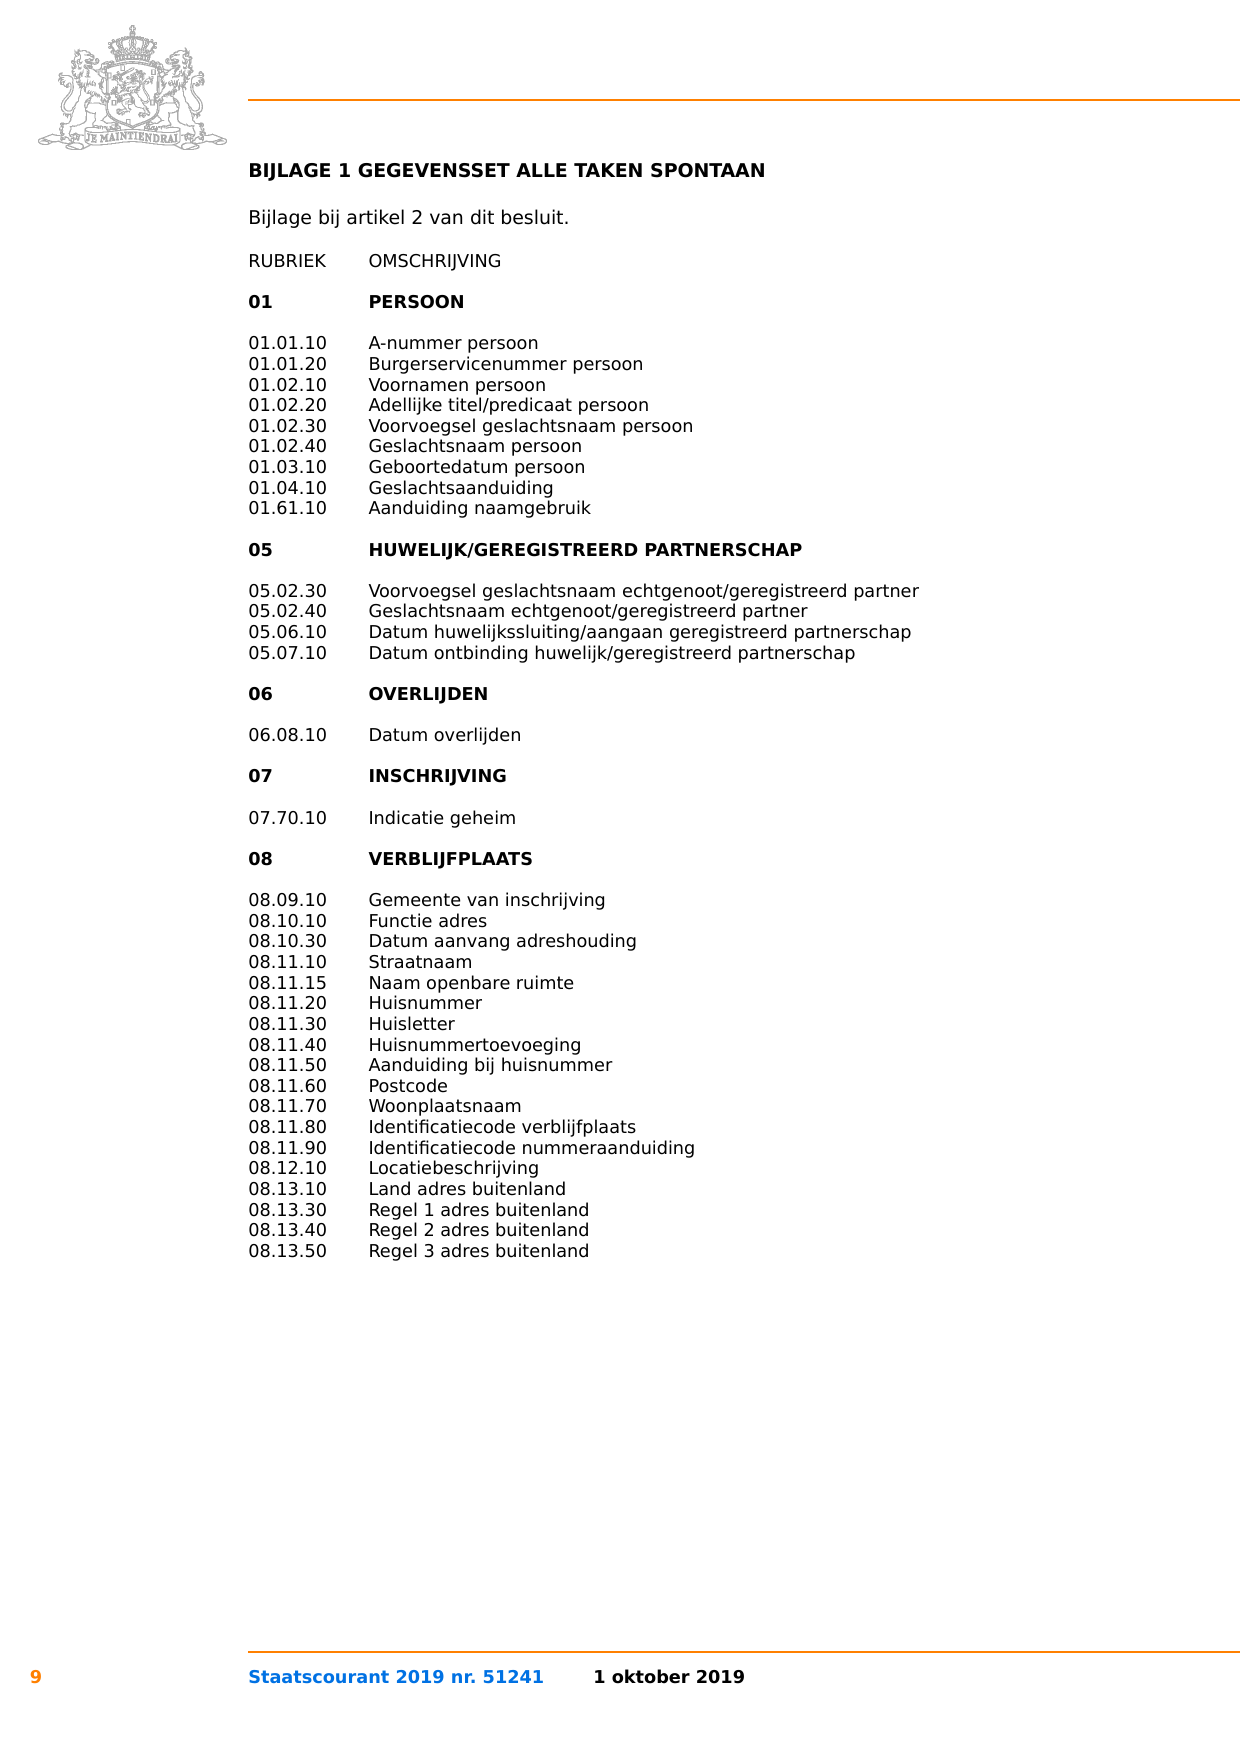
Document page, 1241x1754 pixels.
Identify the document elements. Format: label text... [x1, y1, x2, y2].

table_cell 05.07.10 [248, 643, 362, 663]
subtitle BIJLAGE 1 GEGEVENSSET ALLE TAKEN SPONTAAN [248, 160, 1163, 182]
table_cell 08.11.20 [248, 993, 362, 1014]
table_cell 01.03.10 [248, 457, 362, 478]
table_cell [363, 663, 1163, 684]
table_cell 08.10.10 [248, 911, 362, 931]
table_cell Identificatiecode verblijfplaats [363, 1117, 1163, 1138]
table_cell Regel 2 adres buitenland [363, 1220, 1163, 1241]
table_cell [248, 828, 362, 849]
table_cell 01.61.10 [248, 498, 362, 519]
table_cell 01.01.20 [248, 354, 362, 374]
table_cell 08.09.10 [248, 890, 362, 911]
table_cell 08.12.10 [248, 1158, 362, 1179]
table_cell Naam openbare ruimte [363, 973, 1163, 993]
table_header RUBRIEK [248, 251, 362, 271]
table_cell Locatiebeschrijving [363, 1158, 1163, 1179]
table_cell HUWELIJK/GEREGISTREERD PARTNERSCHAP [363, 540, 1163, 560]
table_cell 08.11.80 [248, 1117, 362, 1138]
table_cell 01.04.10 [248, 478, 362, 498]
table_cell 08.11.30 [248, 1014, 362, 1034]
table_cell 01 [248, 292, 362, 313]
table_cell [248, 705, 362, 725]
table_cell Voorvoegsel geslachtsnaam echtgenoot/geregistreerd partner [363, 581, 1163, 601]
table_cell [363, 705, 1163, 725]
table_cell Huisnummer [363, 993, 1163, 1014]
table_cell Geslachtsaanduiding [363, 478, 1163, 498]
text Bijlage bij artikel 2 van dit besluit. [248, 207, 1163, 229]
table_cell [248, 560, 362, 581]
table_cell 08 [248, 849, 362, 869]
table_cell Geslachtsnaam persoon [363, 436, 1163, 457]
table_cell [248, 271, 362, 292]
table_cell 08.13.50 [248, 1241, 362, 1261]
table_cell 08.10.30 [248, 931, 362, 952]
table_cell [248, 519, 362, 539]
table_cell Identificatiecode nummeraanduiding [363, 1138, 1163, 1158]
table_cell 07.70.10 [248, 808, 362, 828]
table_cell [248, 746, 362, 766]
table_cell [248, 787, 362, 808]
table_cell 08.13.10 [248, 1179, 362, 1199]
table_cell [363, 870, 1163, 890]
table_cell 06 [248, 684, 362, 704]
table_cell Regel 1 adres buitenland [363, 1200, 1163, 1220]
table_cell 06.08.10 [248, 725, 362, 746]
table_cell INSCHRIJVING [363, 766, 1163, 787]
table_cell Woonplaatsnaam [363, 1096, 1163, 1117]
table_cell Aanduiding bij huisnummer [363, 1055, 1163, 1076]
table_cell [248, 870, 362, 890]
table_cell [248, 1261, 362, 1282]
table_cell [363, 519, 1163, 539]
table_cell 08.13.30 [248, 1200, 362, 1220]
picture [38, 25, 227, 150]
table_cell Geboortedatum persoon [363, 457, 1163, 478]
table_cell 05.02.30 [248, 581, 362, 601]
table_cell Burgerservicenummer persoon [363, 354, 1163, 374]
table_cell Datum aanvang adreshouding [363, 931, 1163, 952]
table_cell Datum huwelijkssluiting/aangaan geregistreerd partnerschap [363, 622, 1163, 643]
table_cell Straatnaam [363, 952, 1163, 973]
table_cell Land adres buitenland [363, 1179, 1163, 1199]
table_cell Regel 3 adres buitenland [363, 1241, 1163, 1261]
table_cell 08.11.70 [248, 1096, 362, 1117]
table_cell 08.11.15 [248, 973, 362, 993]
table_cell Aanduiding naamgebruik [363, 498, 1163, 519]
table_cell Indicatie geheim [363, 808, 1163, 828]
table_cell 05 [248, 540, 362, 560]
table_cell 01.02.20 [248, 395, 362, 416]
table_cell [248, 313, 362, 333]
table_cell 08.13.40 [248, 1220, 362, 1241]
table_cell Voorvoegsel geslachtsnaam persoon [363, 416, 1163, 436]
table_cell [363, 828, 1163, 849]
table_cell 08.11.40 [248, 1035, 362, 1055]
table_cell 08.11.10 [248, 952, 362, 973]
table_cell [363, 1261, 1163, 1282]
table_cell 05.06.10 [248, 622, 362, 643]
table_cell 01.02.40 [248, 436, 362, 457]
table_cell [363, 313, 1163, 333]
table_cell Geslachtsnaam echtgenoot/geregistreerd partner [363, 601, 1163, 622]
table_cell [363, 560, 1163, 581]
table_cell Datum ontbinding huwelijk/geregistreerd partnerschap [363, 643, 1163, 663]
table_cell 07 [248, 766, 362, 787]
table_cell Gemeente van inschrijving [363, 890, 1163, 911]
table_cell [248, 663, 362, 684]
table_cell Voornamen persoon [363, 375, 1163, 395]
table_header OMSCHRIJVING [363, 251, 1163, 271]
table_cell 08.11.50 [248, 1055, 362, 1076]
table_cell 05.02.40 [248, 601, 362, 622]
table_cell Huisletter [363, 1014, 1163, 1034]
table_cell PERSOON [363, 292, 1163, 313]
table_cell 08.11.60 [248, 1076, 362, 1096]
table_cell Huisnummertoevoeging [363, 1035, 1163, 1055]
table_cell Datum overlijden [363, 725, 1163, 746]
table_cell Adellijke titel/predicaat persoon [363, 395, 1163, 416]
table_cell VERBLIJFPLAATS [363, 849, 1163, 869]
table_cell 01.01.10 [248, 333, 362, 354]
table_cell [363, 787, 1163, 808]
table_cell 08.11.90 [248, 1138, 362, 1158]
table_cell [363, 746, 1163, 766]
table_cell Postcode [363, 1076, 1163, 1096]
table_cell 01.02.30 [248, 416, 362, 436]
table_cell A-nummer persoon [363, 333, 1163, 354]
table_cell [363, 271, 1163, 292]
table_cell Functie adres [363, 911, 1163, 931]
table_cell 01.02.10 [248, 375, 362, 395]
table_cell OVERLIJDEN [363, 684, 1163, 704]
